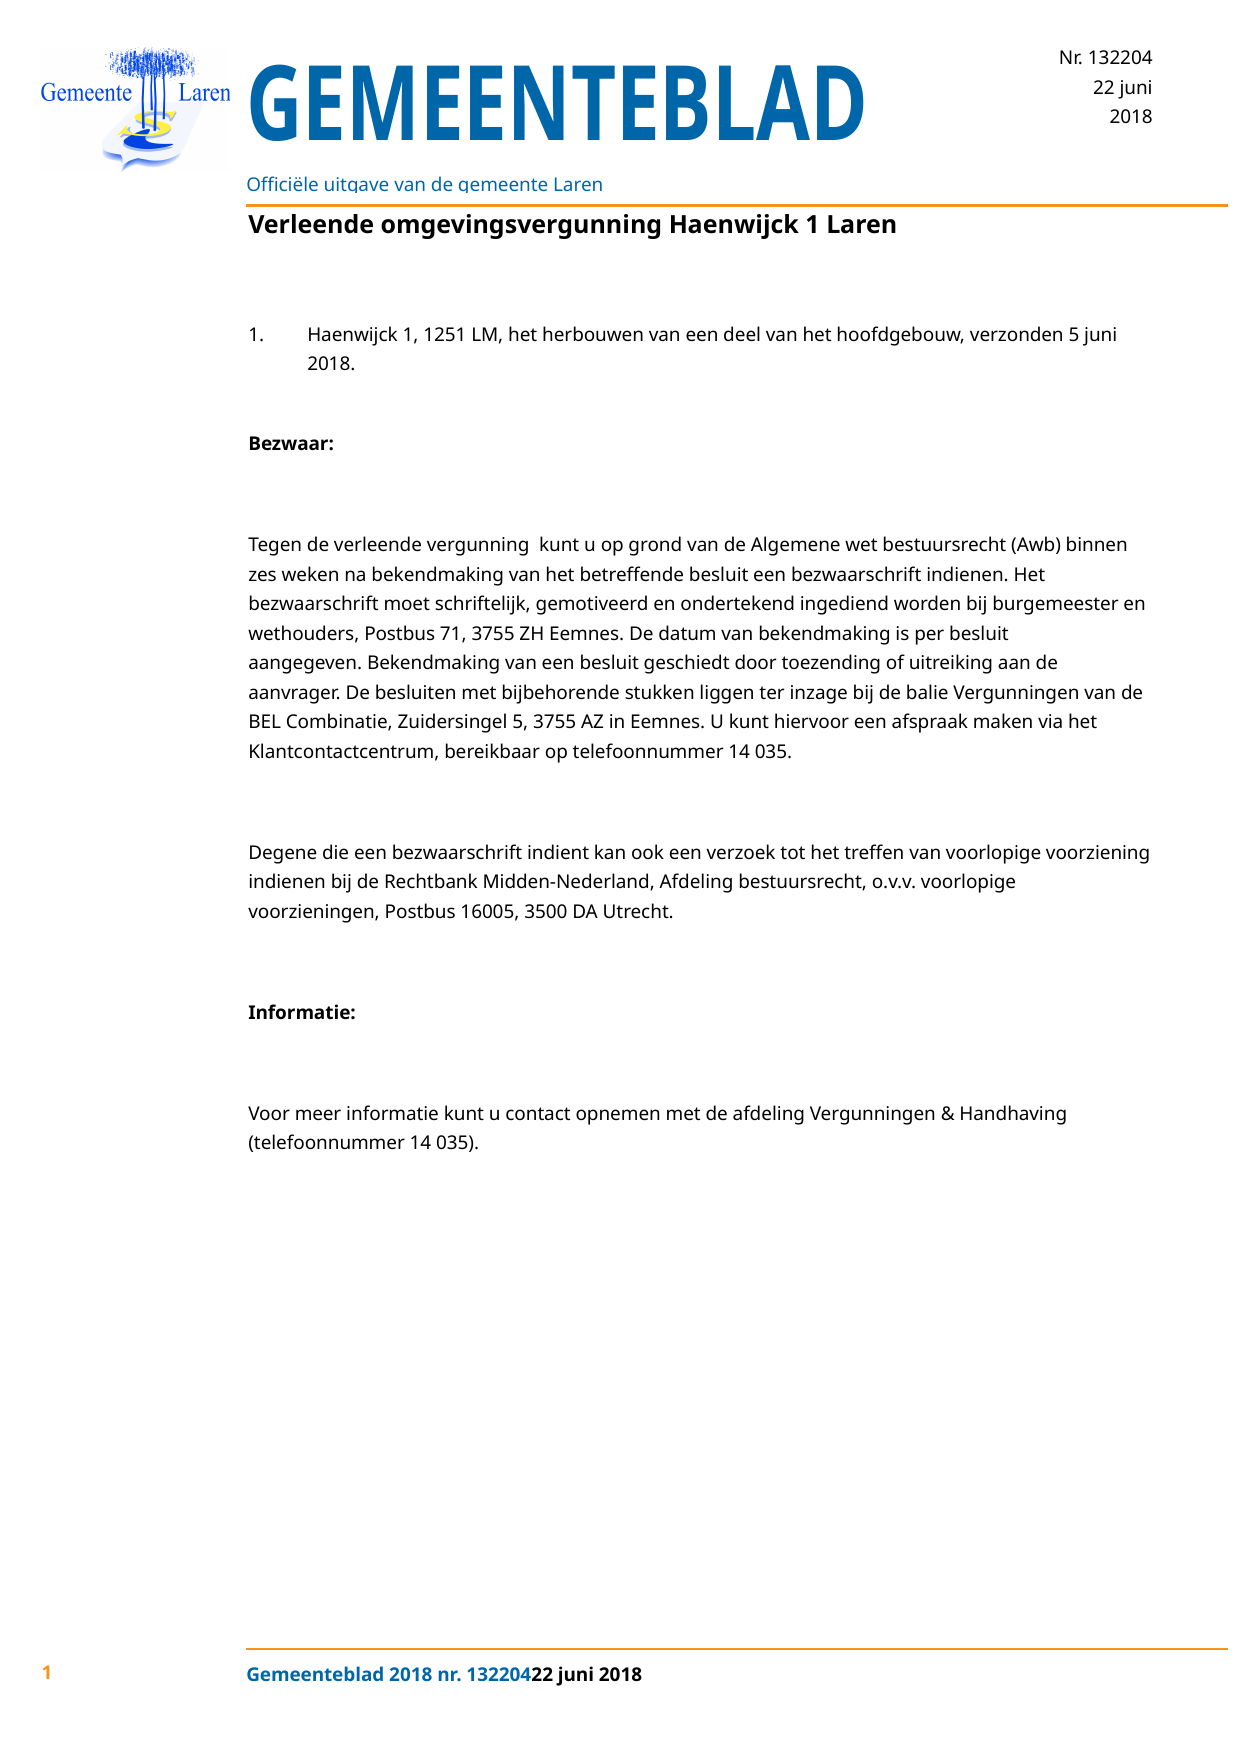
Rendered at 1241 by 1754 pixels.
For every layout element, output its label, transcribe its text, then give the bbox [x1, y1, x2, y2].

text Verleende omgevingsvergunning Haenwijck 1 Laren [248, 207, 1152, 241]
list Haenwijck 1, 1251 LM, het herbouwen van een deel van het hoofdgebouw, verzonden 5 juni 2018. [248, 321, 1152, 376]
text Degene die een bezwaarschrift indient kan ook een verzoek tot het treffen van voorlopige voorziening indienen bij de Rechtbank Midden-Nederland, Afdeling bestuursrecht, o.v.v. voorlopige voorzieningen, Postbus 16005, 3500 DA Utrecht. [248, 839, 1152, 924]
text Tegen de verleende vergunning kunt u op grond van de Algemene wet bestuursrecht (Awb) binnen zes weken na bekendmaking van het betreffende besluit een bezwaarschrift indienen. Het bezwaarschrift moet schriftelijk, gemotiveerd en ondertekend ingediend worden bij burgemeester en wethouders, Postbus 71, 3755 ZH Eemnes. De datum van bekendmaking is per besluit aangegeven. Bekendmaking van een besluit geschiedt door toezending of uitreiking aan de aanvrager. De besluiten met bijbehorende stukken liggen ter inzage bij de balie Vergunningen van de BEL Combinatie, Zuidersingel 5, 3755 AZ in Eemnes. U kunt hiervoor een afspraak maken via het Klantcontactcentrum, bereikbaar op telefoonnummer 14 035. [248, 531, 1152, 764]
text Informatie: [248, 999, 1152, 1025]
text Bezwaar: [248, 430, 1152, 456]
picture [41, 47, 231, 172]
text Voor meer informatie kunt u contact opnemen met de afdeling Vergunningen & Handhaving (telefoonnummer 14 035). [248, 1100, 1152, 1155]
